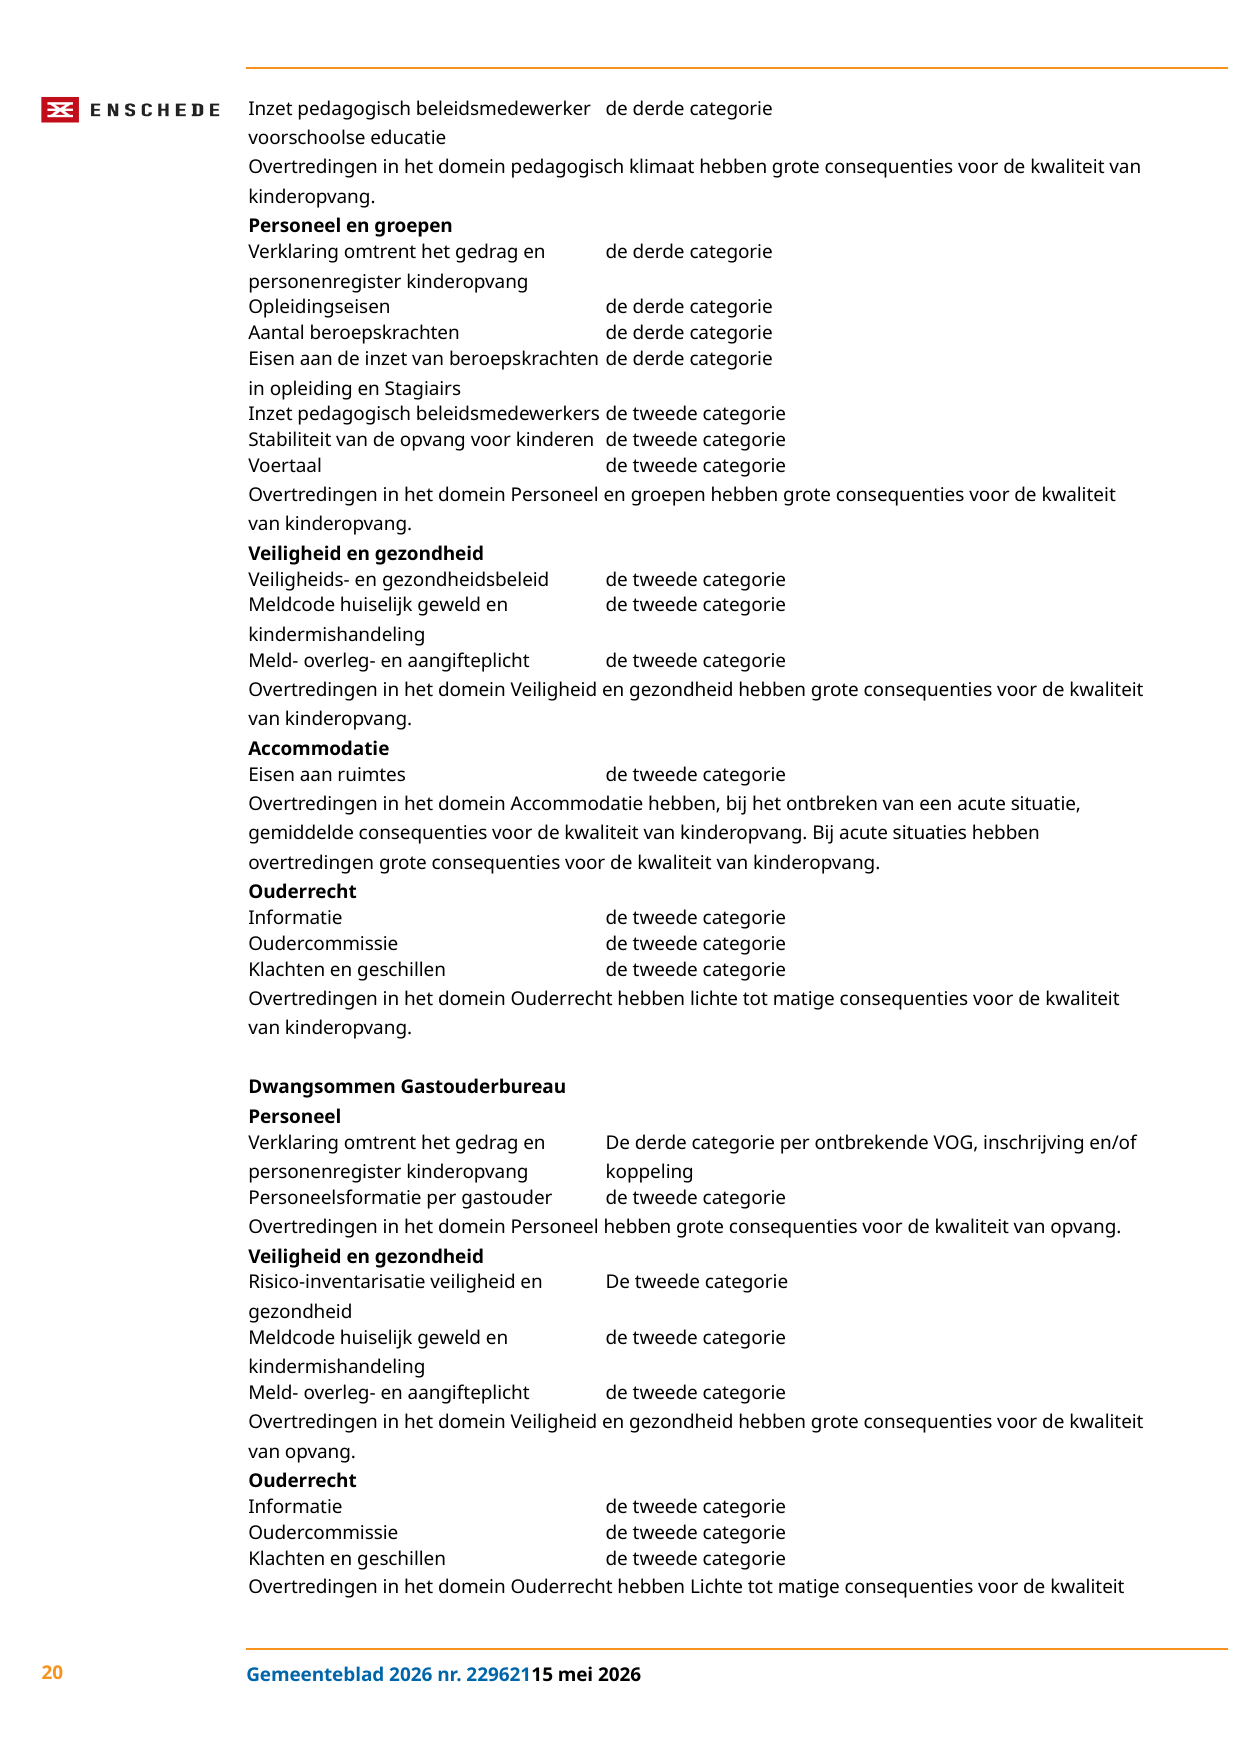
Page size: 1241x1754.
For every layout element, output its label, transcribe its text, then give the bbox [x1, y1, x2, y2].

table_cell Verklaring omtrent het gedrag en personenregister kinderopvang [248, 1129, 605, 1184]
text Dwangsommen Gastouderbureau [248, 1073, 1152, 1099]
table_cell de tweede categorie [605, 647, 1152, 673]
table_header Veiligheid en gezondheid [248, 540, 1152, 566]
table_header Personeel [248, 1103, 1152, 1129]
table_cell Meldcode huiselijk geweld en kindermishandeling [248, 592, 605, 647]
table_cell Oudercommissie [248, 1519, 605, 1545]
table_cell Oudercommissie [248, 930, 605, 956]
table_cell de tweede categorie [605, 1519, 1152, 1545]
table_cell de tweede categorie [605, 1184, 1152, 1210]
table_cell de tweede categorie [605, 1493, 1152, 1519]
table_cell Veiligheids- en gezondheidsbeleid [248, 566, 605, 592]
table_cell Inzet pedagogisch beleidsmedewerker voorschoolse educatie [248, 95, 605, 150]
table_cell Inzet pedagogisch beleidsmedewerkers [248, 400, 605, 426]
table_header Ouderrecht [248, 1468, 1152, 1493]
table_cell de tweede categorie [605, 904, 1152, 930]
table_cell Voertaal [248, 452, 605, 478]
text Overtredingen in het domein Ouderrecht hebben lichte tot matige consequenties voor de kwaliteit van kinderopvang. [248, 985, 1152, 1040]
table_cell Eisen aan de inzet van beroepskrachten in opleiding en Stagiairs [248, 345, 605, 400]
table_cell Stabiliteit van de opvang voor kinderen [248, 426, 605, 452]
table_cell Informatie [248, 1493, 605, 1519]
table_cell Meldcode huiselijk geweld en kindermishandeling [248, 1324, 605, 1379]
table_cell Personeelsformatie per gastouder [248, 1184, 605, 1210]
table_cell de derde categorie [605, 319, 1152, 345]
table_cell Aantal beroepskrachten [248, 319, 605, 345]
table_cell de tweede categorie [605, 956, 1152, 982]
table_cell de tweede categorie [605, 1324, 1152, 1379]
table_cell de tweede categorie [605, 1545, 1152, 1570]
table_header Accommodatie [248, 735, 1152, 761]
text Overtredingen in het domein Accommodatie hebben, bij het ontbreken van een acute situatie, gemiddelde consequenties voor de kwaliteit van kinderopvang. Bij acute situaties hebben overtredingen grote consequenties voor de kwaliteit van kinderopvang. [248, 790, 1152, 875]
table_cell Meld- overleg- en aangifteplicht [248, 1379, 605, 1405]
table_cell De tweede categorie [605, 1269, 1152, 1324]
table_header Ouderrecht [248, 879, 1152, 904]
table_cell Klachten en geschillen [248, 1545, 605, 1570]
table_header Personeel en groepen [248, 213, 1152, 238]
table_cell de derde categorie [605, 238, 1152, 294]
table_cell Verklaring omtrent het gedrag en personenregister kinderopvang [248, 238, 605, 294]
table_cell Informatie [248, 904, 605, 930]
text Overtredingen in het domein Personeel hebben grote consequenties voor de kwaliteit van opvang. [248, 1213, 1152, 1239]
table_cell Opleidingseisen [248, 294, 605, 319]
text Overtredingen in het domein Veiligheid en gezondheid hebben grote consequenties voor de kwaliteit van kinderopvang. [248, 676, 1152, 731]
table_cell Eisen aan ruimtes [248, 761, 605, 787]
table_cell de tweede categorie [605, 1379, 1152, 1405]
table_cell de derde categorie [605, 345, 1152, 400]
table_cell de tweede categorie [605, 930, 1152, 956]
table_cell Meld- overleg- en aangifteplicht [248, 647, 605, 673]
table_cell de tweede categorie [605, 400, 1152, 426]
table_cell De derde categorie per ontbrekende VOG, inschrijving en/of koppeling [605, 1129, 1152, 1184]
table_cell de tweede categorie [605, 452, 1152, 478]
table_cell de tweede categorie [605, 566, 1152, 592]
table_cell de tweede categorie [605, 592, 1152, 647]
table_cell Risico-inventarisatie veiligheid en gezondheid [248, 1269, 605, 1324]
table_cell Klachten en geschillen [248, 956, 605, 982]
table_cell de tweede categorie [605, 761, 1152, 787]
table_cell de derde categorie [605, 95, 1152, 150]
table_cell de derde categorie [605, 294, 1152, 319]
text Overtredingen in het domein Ouderrecht hebben Lichte tot matige consequenties voor de kwaliteit [248, 1574, 1152, 1599]
text Overtredingen in het domein pedagogisch klimaat hebben grote consequenties voor de kwaliteit van kinderopvang. [248, 153, 1152, 209]
table_header Veiligheid en gezondheid [248, 1243, 1152, 1269]
text Overtredingen in het domein Personeel en groepen hebben grote consequenties voor de kwaliteit van kinderopvang. [248, 481, 1152, 536]
text Overtredingen in het domein Veiligheid en gezondheid hebben grote consequenties voor de kwaliteit van opvang. [248, 1408, 1152, 1463]
table_cell de tweede categorie [605, 426, 1152, 452]
picture [41, 47, 231, 172]
